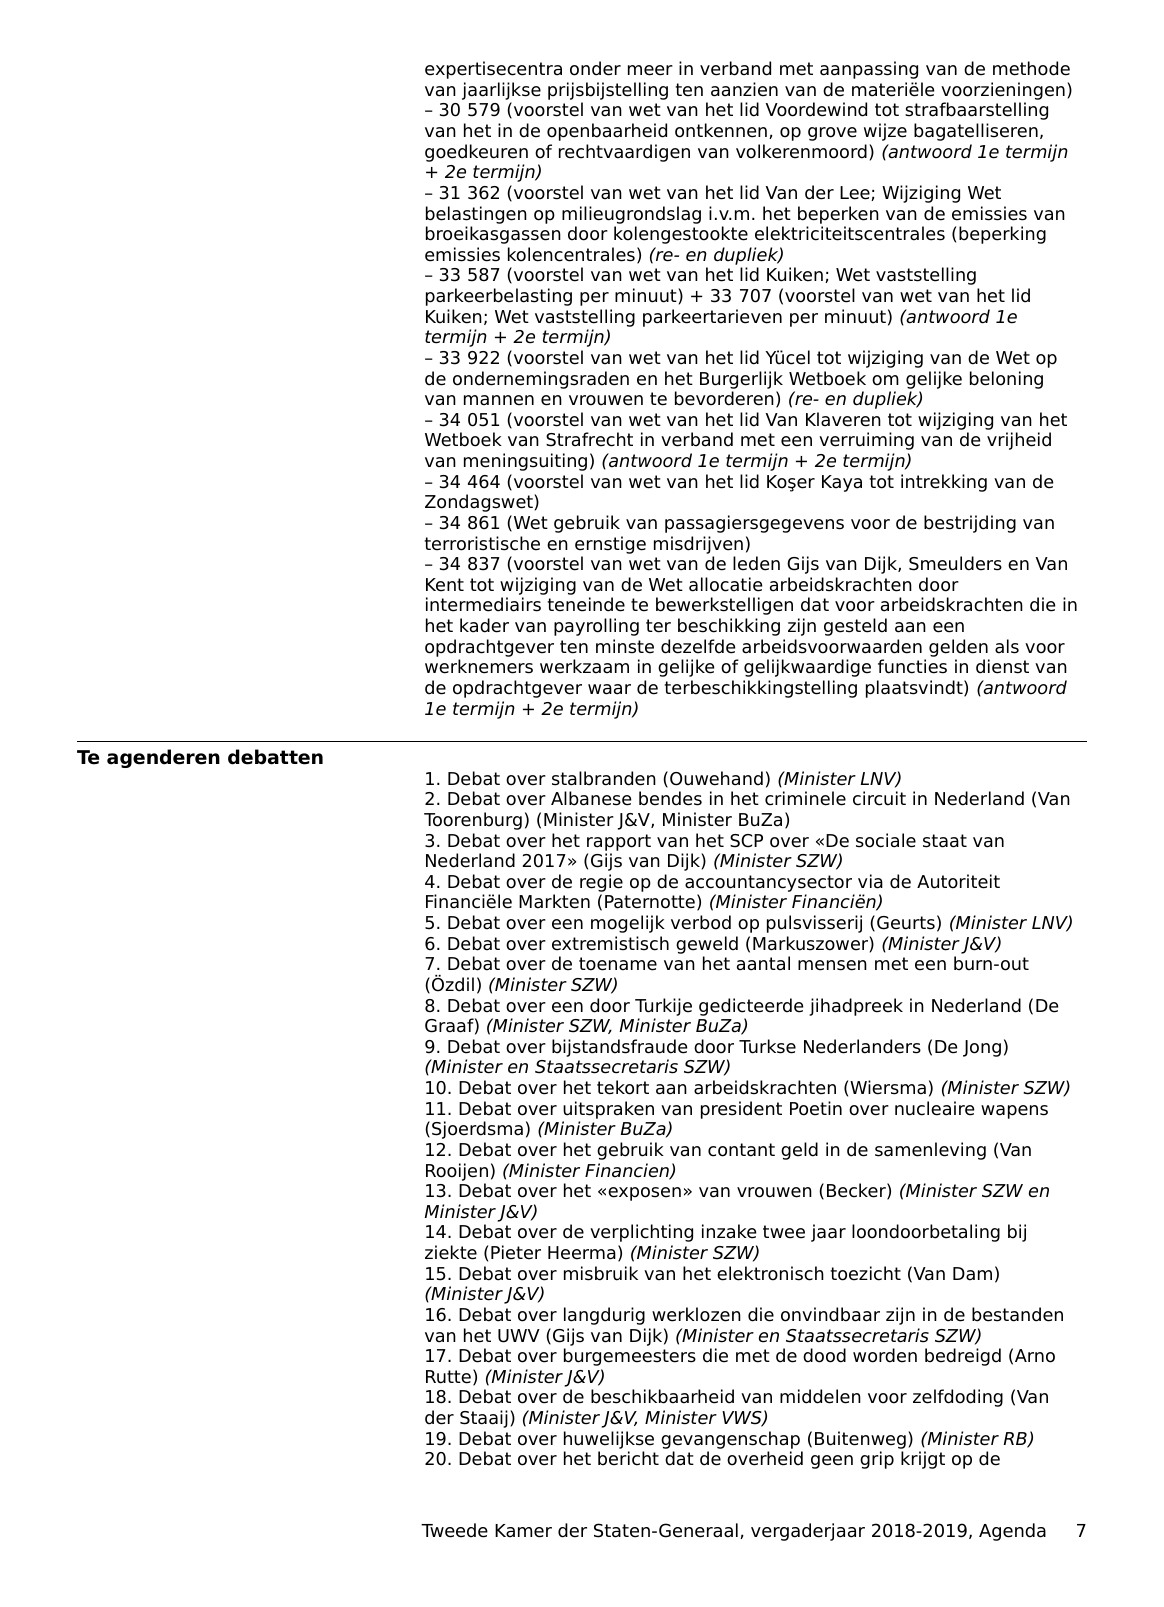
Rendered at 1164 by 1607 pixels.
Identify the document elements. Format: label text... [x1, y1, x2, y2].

table_cell [77, 1223, 401, 1264]
table_cell [401, 1449, 418, 1470]
table_cell 2. Debat over Albanese bendes in het criminele circuit in Nederland (Van Toorenburg) (Minister J&V, Minister BuZa) [418, 789, 1087, 831]
table_cell [401, 934, 418, 954]
table_cell [401, 1078, 418, 1099]
table_header [418, 742, 1087, 769]
table_cell [401, 1264, 418, 1305]
table_cell 8. Debat over een door Turkije gedicteerde jihadpreek in Nederland (De Graaf) (Minister SZW, Minister BuZa) [418, 996, 1087, 1037]
table_cell 18. Debat over de beschikbaarheid van middelen voor zelfdoding (Van der Staaij) (Minister J&V, Minister VWS) [418, 1388, 1087, 1429]
table_cell [77, 769, 401, 789]
table_cell – 34 837 (voorstel van wet van de leden Gijs van Dijk, Smeulders en Van Kent tot wijziging van de Wet allocatie arbeidskrachten door intermediairs teneinde te bewerkstelligen dat voor arbeidskrachten die in het kader van payrolling ter beschikking zijn gesteld aan een opdrachtgever ten minste dezelfde arbeidsvoorwaarden gelden als voor werknemers werkzaam in gelijke of gelijkwaardige functies in dienst van de opdrachtgever waar de terbeschikkingstelling plaatsvindt) (antwoord 1e termijn + 2e termijn) [418, 554, 1087, 719]
table_cell – 34 464 (voorstel van wet van het lid Koşer Kaya tot intrekking van de Zondagswet) [418, 472, 1087, 513]
table_cell [77, 1264, 401, 1305]
table_cell 14. Debat over de verplichting inzake twee jaar loondoorbetaling bij ziekte (Pieter Heerma) (Minister SZW) [418, 1223, 1087, 1264]
table_cell 11. Debat over uitspraken van president Poetin over nucleaire wapens (Sjoerdsma) (Minister BuZa) [418, 1099, 1087, 1140]
table_cell 16. Debat over langdurig werklozen die onvindbaar zijn in de bestanden van het UWV (Gijs van Dijk) (Minister en Staatssecretaris SZW) [418, 1305, 1087, 1346]
table_cell [77, 789, 401, 831]
table_cell [401, 1037, 418, 1078]
table_cell [401, 1140, 418, 1181]
table_cell [77, 1388, 401, 1429]
table_cell 7. Debat over de toename van het aantal mensen met een burn-out (Özdil) (Minister SZW) [418, 954, 1087, 996]
table_cell [401, 789, 418, 831]
table_cell [401, 1223, 418, 1264]
table_cell [77, 1099, 401, 1140]
table_cell [401, 472, 418, 513]
table_cell [77, 554, 401, 719]
table_cell [401, 1429, 418, 1449]
table_cell – 33 922 (voorstel van wet van het lid Yücel tot wijziging van de Wet op de ondernemingsraden en het Burgerlijk Wetboek om gelijke beloning van mannen en vrouwen te bevorderen) (re- en dupliek) [418, 348, 1087, 410]
table_cell [77, 1346, 401, 1387]
table_cell [77, 1429, 401, 1449]
table_cell [401, 769, 418, 789]
table_cell [77, 59, 401, 100]
table_cell [77, 410, 401, 472]
table_cell 4. Debat over de regie op de accountancysector via de Autoriteit Financiële Markten (Paternotte) (Minister Financiën) [418, 872, 1087, 913]
table_cell [401, 1346, 418, 1387]
table_cell [77, 1449, 401, 1470]
table_cell [77, 1181, 401, 1222]
table_cell [401, 183, 418, 265]
table_cell [77, 831, 401, 872]
table_cell [77, 1140, 401, 1181]
table_cell [401, 1099, 418, 1140]
table_cell – 33 587 (voorstel van wet van het lid Kuiken; Wet vaststelling parkeerbelasting per minuut) + 33 707 (voorstel van wet van het lid Kuiken; Wet vaststelling parkeertarieven per minuut) (antwoord 1e termijn + 2e termijn) [418, 265, 1087, 348]
table_cell – 31 362 (voorstel van wet van het lid Van der Lee; Wijziging Wet belastingen op milieugrondslag i.v.m. het beperken van de emissies van broeikasgassen door kolengestookte elektriciteitscentrales (beperking emissies kolencentrales) (re- en dupliek) [418, 183, 1087, 265]
table_header Te agenderen debatten [77, 742, 401, 769]
table_cell [401, 100, 418, 183]
table_cell 19. Debat over huwelijkse gevangenschap (Buitenweg) (Minister RB) [418, 1429, 1087, 1449]
table_cell [401, 954, 418, 996]
table_cell expertisecentra onder meer in verband met aanpassing van de methode van jaarlijkse prijsbijstelling ten aanzien van de materiële voorzieningen) [418, 59, 1087, 100]
table_cell [401, 1388, 418, 1429]
table_cell [401, 831, 418, 872]
table_cell [401, 348, 418, 410]
table_cell 5. Debat over een mogelijk verbod op pulsvisserij (Geurts) (Minister LNV) [418, 913, 1087, 934]
table_cell [77, 472, 401, 513]
table_cell [401, 1305, 418, 1346]
table_cell [401, 513, 418, 554]
table_cell [77, 872, 401, 913]
table_cell [77, 934, 401, 954]
table_cell [77, 954, 401, 996]
table_cell [77, 1037, 401, 1078]
table_header [401, 742, 418, 769]
table_cell – 34 051 (voorstel van wet van het lid Van Klaveren tot wijziging van het Wetboek van Strafrecht in verband met een verruiming van de vrijheid van meningsuiting) (antwoord 1e termijn + 2e termijn) [418, 410, 1087, 472]
table_cell 10. Debat over het tekort aan arbeidskrachten (Wiersma) (Minister SZW) [418, 1078, 1087, 1099]
table_cell 1. Debat over stalbranden (Ouwehand) (Minister LNV) [418, 769, 1087, 789]
table_cell [77, 513, 401, 554]
table_cell [77, 265, 401, 348]
table_cell [401, 554, 418, 719]
table_cell [401, 913, 418, 934]
table_cell – 34 861 (Wet gebruik van passagiersgegevens voor de bestrijding van terroristische en ernstige misdrijven) [418, 513, 1087, 554]
table_cell [401, 1181, 418, 1222]
table_cell [77, 1305, 401, 1346]
table_cell [77, 100, 401, 183]
table_cell 17. Debat over burgemeesters die met de dood worden bedreigd (Arno Rutte) (Minister J&V) [418, 1346, 1087, 1387]
table_cell 15. Debat over misbruik van het elektronisch toezicht (Van Dam) (Minister J&V) [418, 1264, 1087, 1305]
table_cell [77, 913, 401, 934]
table_cell [401, 59, 418, 100]
table_cell [77, 996, 401, 1037]
table_cell 9. Debat over bijstandsfraude door Turkse Nederlanders (De Jong) (Minister en Staatssecretaris SZW) [418, 1037, 1087, 1078]
table_cell [401, 410, 418, 472]
table_cell [77, 348, 401, 410]
table_cell [401, 265, 418, 348]
table_cell 6. Debat over extremistisch geweld (Markuszower) (Minister J&V) [418, 934, 1087, 954]
table_cell – 30 579 (voorstel van wet van het lid Voordewind tot strafbaarstelling van het in de openbaarheid ontkennen, op grove wijze bagatelliseren, goedkeuren of rechtvaardigen van volkerenmoord) (antwoord 1e termijn + 2e termijn) [418, 100, 1087, 183]
table_cell [77, 183, 401, 265]
table_cell [401, 996, 418, 1037]
table_cell [401, 872, 418, 913]
table_cell [77, 1078, 401, 1099]
table_cell 20. Debat over het bericht dat de overheid geen grip krijgt op de [418, 1449, 1087, 1470]
table_cell 13. Debat over het «exposen» van vrouwen (Becker) (Minister SZW en Minister J&V) [418, 1181, 1087, 1222]
table_cell 3. Debat over het rapport van het SCP over «De sociale staat van Nederland 2017» (Gijs van Dijk) (Minister SZW) [418, 831, 1087, 872]
table_cell 12. Debat over het gebruik van contant geld in de samenleving (Van Rooijen) (Minister Financien) [418, 1140, 1087, 1181]
